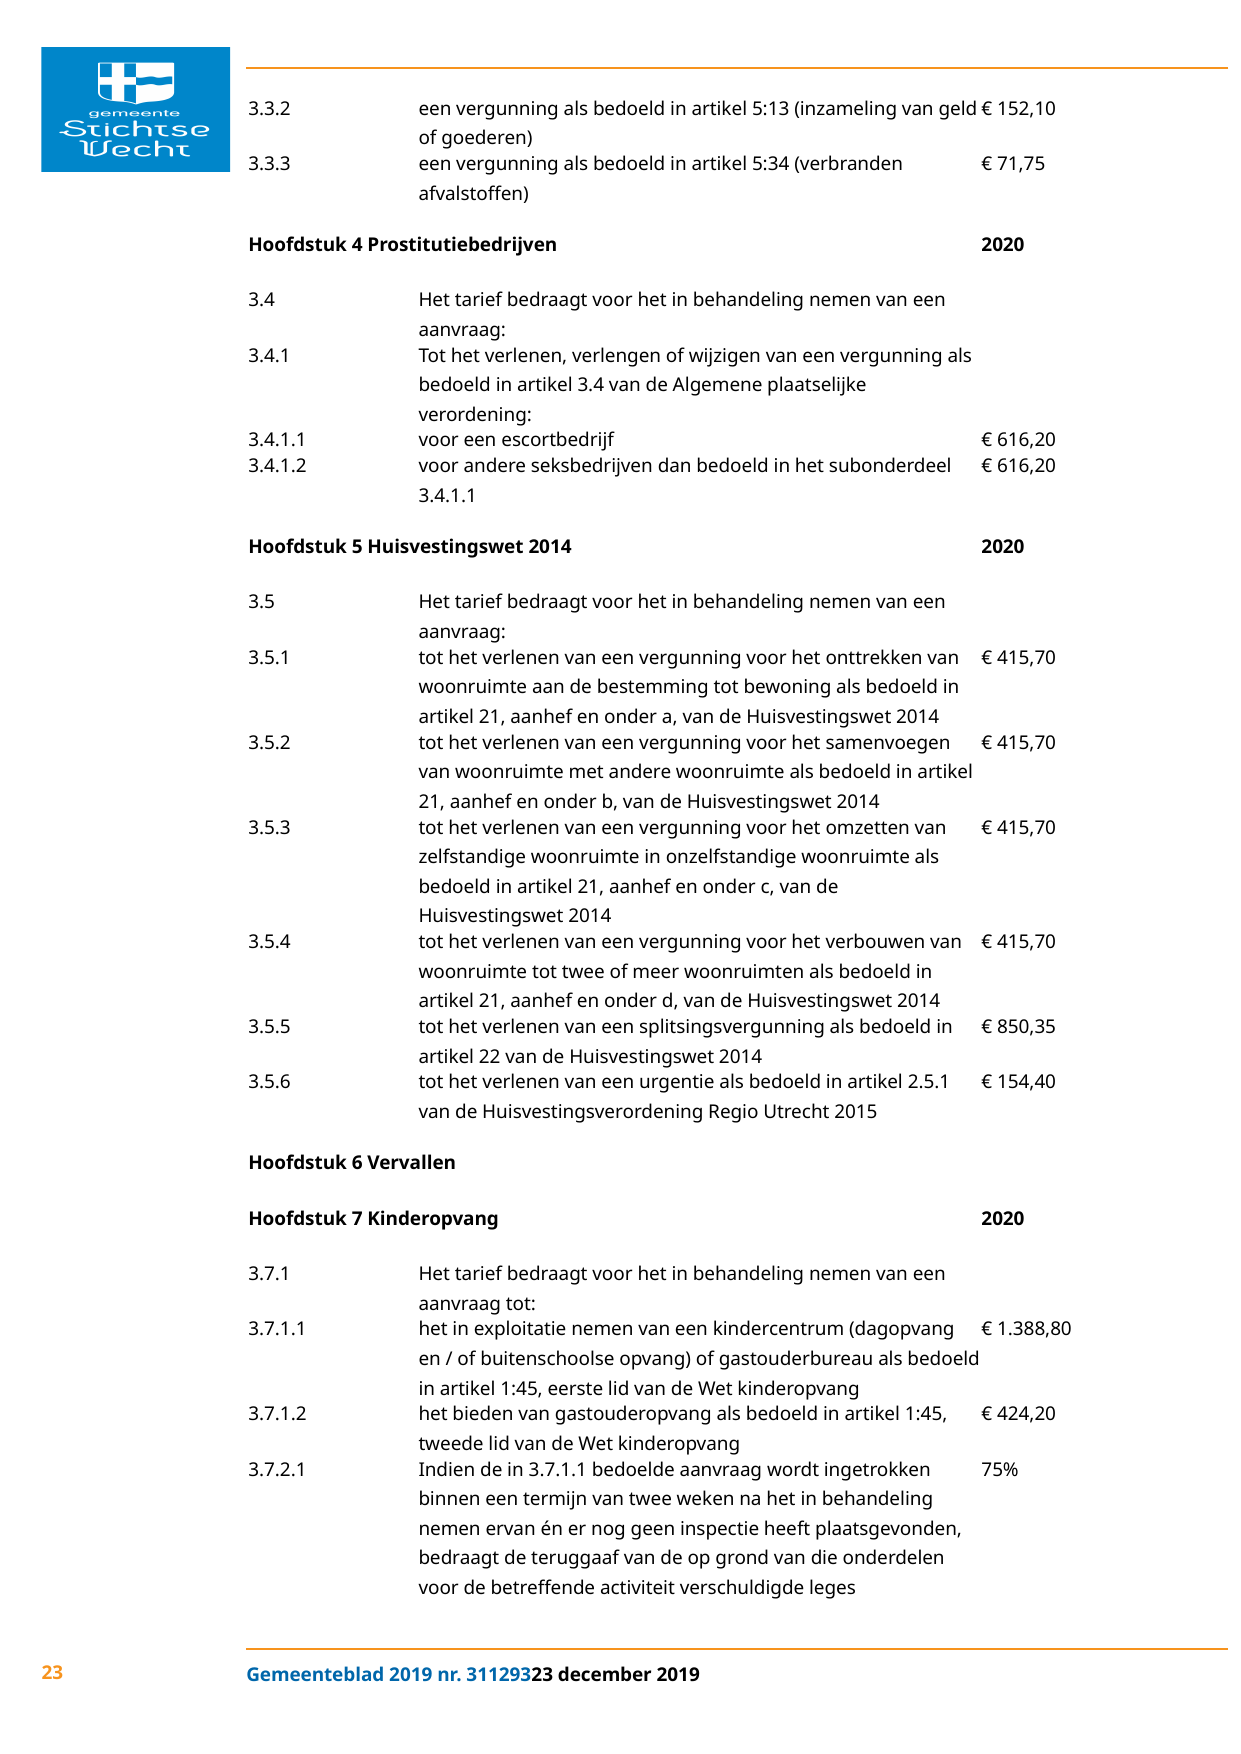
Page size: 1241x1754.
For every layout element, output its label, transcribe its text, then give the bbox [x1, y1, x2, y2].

table_cell [248, 1124, 981, 1149]
table_cell € 71,75 [981, 150, 1152, 205]
table_cell 75% [981, 1456, 1152, 1600]
picture [99, 63, 135, 101]
table_cell 3.7.2.1 [248, 1456, 418, 1600]
table_cell € 850,35 [981, 1013, 1152, 1068]
table_cell het in exploitatie nemen van een kindercentrum (dagopvang en / of buitenschoolse opvang) of gastouderbureau als bedoeld in artikel 1:45, eerste lid van de Wet kinderopvang [418, 1316, 981, 1400]
table_cell 2020 [981, 534, 1152, 589]
table_cell Hoofdstuk 6 Vervallen [248, 1150, 981, 1205]
table_cell € 616,20 [981, 453, 1152, 508]
table_cell tot het verlenen van een vergunning voor het omzetten van zelfstandige woonruimte in onzelfstandige woonruimte als bedoeld in artikel 21, aanhef en onder c, van de Huisvestingswet 2014 [418, 814, 981, 928]
table_cell [981, 589, 1152, 644]
table_cell 3.5.3 [248, 814, 418, 928]
table_cell 3.5.4 [248, 928, 418, 1013]
table_cell 3.4.1 [248, 342, 418, 427]
table_cell [981, 1124, 1152, 1149]
table_cell het bieden van gastouderopvang als bedoeld in artikel 1:45, tweede lid van de Wet kinderopvang [418, 1400, 981, 1456]
table_cell tot het verlenen van een vergunning voor het onttrekken van woonruimte aan de bestemming tot bewoning als bedoeld in artikel 21, aanhef en onder a, van de Huisvestingswet 2014 [418, 644, 981, 729]
table_cell 3.3.3 [248, 150, 418, 205]
table_cell Hoofdstuk 4 Prostitutiebedrijven [248, 231, 981, 286]
table_cell 3.5.1 [248, 644, 418, 729]
table_cell [418, 205, 981, 231]
table_cell € 415,70 [981, 814, 1152, 928]
table_cell Het tarief bedraagt voor het in behandeling nemen van een aanvraag: [418, 286, 981, 342]
table_cell € 152,10 [981, 95, 1152, 150]
table_cell € 424,20 [981, 1400, 1152, 1456]
table_cell 3.5 [248, 589, 418, 644]
table_cell [418, 508, 981, 533]
table_cell 3.4.1.1 [248, 427, 418, 452]
table_cell Hoofdstuk 5 Huisvestingswet 2014 [248, 534, 981, 589]
table_cell [981, 1260, 1152, 1316]
table_cell een vergunning als bedoeld in artikel 5:13 (inzameling van geld of goederen) [418, 95, 981, 150]
table_cell 3.7.1.2 [248, 1400, 418, 1456]
table_cell voor andere seksbedrijven dan bedoeld in het subonderdeel 3.4.1.1 [418, 453, 981, 508]
table_cell 3.5.2 [248, 729, 418, 814]
table_cell 3.4.1.2 [248, 453, 418, 508]
table_cell € 415,70 [981, 729, 1152, 814]
table_cell € 415,70 [981, 928, 1152, 1013]
table_cell 2020 [981, 231, 1152, 286]
table_cell Hoofdstuk 7 Kinderopvang [248, 1205, 981, 1260]
table_cell [981, 286, 1152, 342]
table_cell 3.7.1 [248, 1260, 418, 1316]
table_cell € 154,40 [981, 1069, 1152, 1124]
table_cell 2020 [981, 1205, 1152, 1260]
table_cell [981, 508, 1152, 533]
picture [137, 63, 174, 103]
table_cell Het tarief bedraagt voor het in behandeling nemen van een aanvraag: [418, 589, 981, 644]
table_cell Het tarief bedraagt voor het in behandeling nemen van een aanvraag tot: [418, 1260, 981, 1316]
table_cell 3.5.5 [248, 1013, 418, 1068]
table_cell € 1.388,80 [981, 1316, 1152, 1400]
table_cell Indien de in 3.7.1.1 bedoelde aanvraag wordt ingetrokken binnen een termijn van twee weken na het in behandeling nemen ervan én er nog geen inspectie heeft plaatsgevonden, bedraagt de teruggaaf van de op grond van die onderdelen voor de betreffende activiteit verschuldigde leges [418, 1456, 981, 1600]
table_cell voor een escortbedrijf [418, 427, 981, 452]
table_cell 3.4 [248, 286, 418, 342]
table_cell tot het verlenen van een splitsingsvergunning als bedoeld in artikel 22 van de Huisvestingswet 2014 [418, 1013, 981, 1068]
table_cell € 415,70 [981, 644, 1152, 729]
table_cell [981, 342, 1152, 427]
table_cell [981, 205, 1152, 231]
table_cell een vergunning als bedoeld in artikel 5:34 (verbranden afvalstoffen) [418, 150, 981, 205]
table_cell [248, 205, 418, 231]
table_cell 3.5.6 [248, 1069, 418, 1124]
table_cell 3.3.2 [248, 95, 418, 150]
table_cell tot het verlenen van een vergunning voor het verbouwen van woonruimte tot twee of meer woonruimten als bedoeld in artikel 21, aanhef en onder d, van de Huisvestingswet 2014 [418, 928, 981, 1013]
table_cell € 616,20 [981, 427, 1152, 452]
table_cell 3.7.1.1 [248, 1316, 418, 1400]
table_cell [981, 1150, 1152, 1205]
table_cell Tot het verlenen, verlengen of wijzigen van een vergunning als bedoeld in artikel 3.4 van de Algemene plaatselijke verordening: [418, 342, 981, 427]
table_cell tot het verlenen van een vergunning voor het samenvoegen van woonruimte met andere woonruimte als bedoeld in artikel 21, aanhef en onder b, van de Huisvestingswet 2014 [418, 729, 981, 814]
table_cell [248, 508, 418, 533]
table_cell tot het verlenen van een urgentie als bedoeld in artikel 2.5.1 van de Huisvestingsverordening Regio Utrecht 2015 [418, 1069, 981, 1124]
